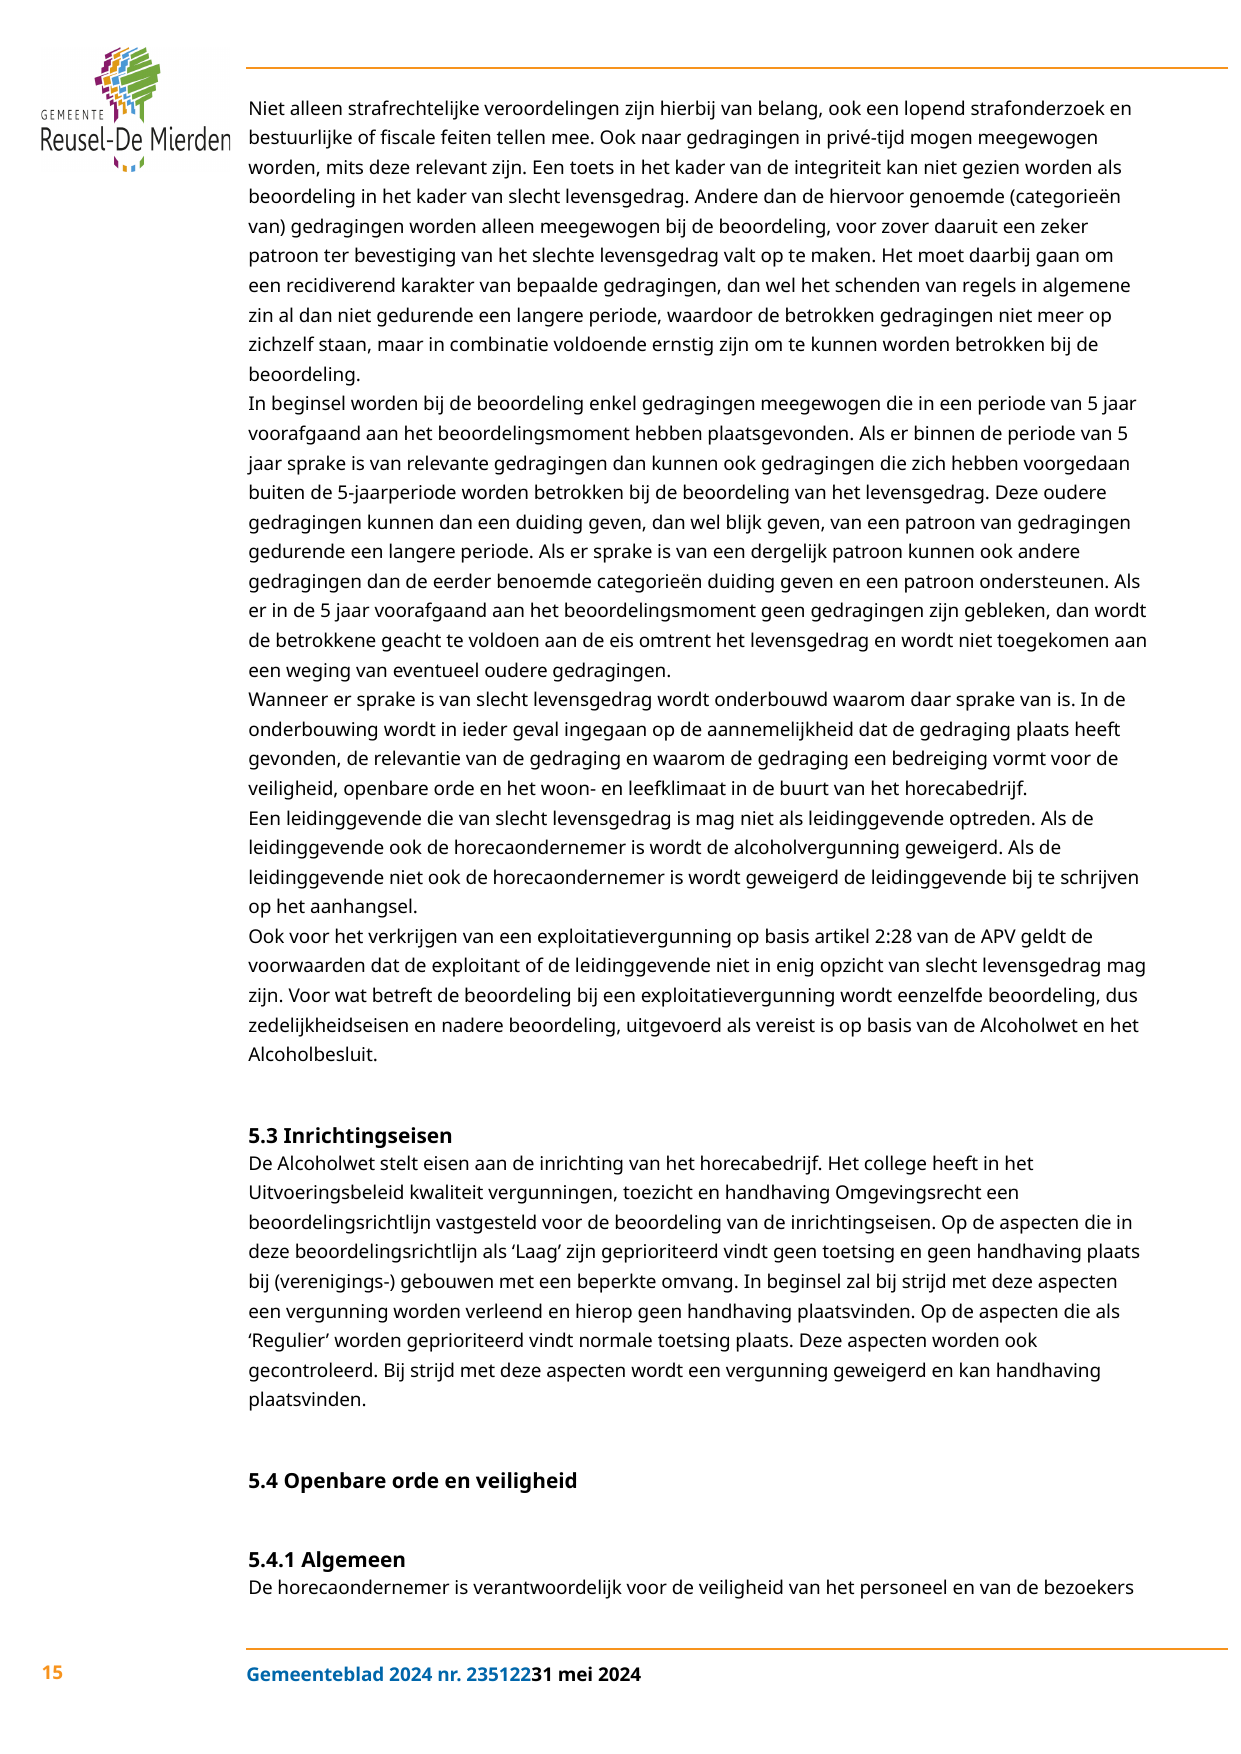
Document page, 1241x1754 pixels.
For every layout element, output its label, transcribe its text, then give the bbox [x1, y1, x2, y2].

text De horecaondernemer is verantwoordelijk voor de veiligheid van het personeel en van de bezoekers [248, 1574, 1152, 1599]
text Een leidinggevende die van slecht levensgedrag is mag niet als leidinggevende optreden. Als de leidinggevende ook de horecaondernemer is wordt de alcoholvergunning geweigerd. Als de leidinggevende niet ook de horecaondernemer is wordt geweigerd de leidinggevende bij te schrijven op het aanhangsel. [248, 805, 1152, 919]
text 5.4.1 Algemeen [248, 1545, 1152, 1574]
picture [41, 47, 231, 172]
text 5.4 Openbare orde en veiligheid [248, 1467, 1152, 1495]
text Wanneer er sprake is van slecht levensgedrag wordt onderbouwd waarom daar sprake van is. In de onderbouwing wordt in ieder geval ingegaan op de aannemelijkheid dat de gedraging plaats heeft gevonden, de relevantie van de gedraging en waarom de gedraging een bedreiging vormt voor de veiligheid, openbare orde en het woon- en leefklimaat in de buurt van het horecabedrijf. [248, 686, 1152, 801]
text Niet alleen strafrechtelijke veroordelingen zijn hierbij van belang, ook een lopend strafonderzoek en bestuurlijke of fiscale feiten tellen mee. Ook naar gedragingen in privé-tijd mogen meegewogen worden, mits deze relevant zijn. Een toets in het kader van de integriteit kan niet gezien worden als beoordeling in het kader van slecht levensgedrag. Andere dan de hiervoor genoemde (categorieën van) gedragingen worden alleen meegewogen bij de beoordeling, voor zover daaruit een zeker patroon ter bevestiging van het slechte levensgedrag valt op te maken. Het moet daarbij gaan om een recidiverend karakter van bepaalde gedragingen, dan wel het schenden van regels in algemene zin al dan niet gedurende een langere periode, waardoor de betrokken gedragingen niet meer op zichzelf staan, maar in combinatie voldoende ernstig zijn om te kunnen worden betrokken bij de beoordeling. [248, 95, 1152, 387]
text In beginsel worden bij de beoordeling enkel gedragingen meegewogen die in een periode van 5 jaar voorafgaand aan het beoordelingsmoment hebben plaatsgevonden. Als er binnen de periode van 5 jaar sprake is van relevante gedragingen dan kunnen ook gedragingen die zich hebben voorgedaan buiten de 5-jaarperiode worden betrokken bij de beoordeling van het levensgedrag. Deze oudere gedragingen kunnen dan een duiding geven, dan wel blijk geven, van een patroon van gedragingen gedurende een langere periode. Als er sprake is van een dergelijk patroon kunnen ook andere gedragingen dan de eerder benoemde categorieën duiding geven en een patroon ondersteunen. Als er in de 5 jaar voorafgaand aan het beoordelingsmoment geen gedragingen zijn gebleken, dan wordt de betrokkene geacht te voldoen aan de eis omtrent het levensgedrag en wordt niet toegekomen aan een weging van eventueel oudere gedragingen. [248, 391, 1152, 683]
text 5.3 Inrichtingseisen [248, 1121, 1152, 1150]
text De Alcoholwet stelt eisen aan de inrichting van het horecabedrijf. Het college heeft in het Uitvoeringsbeleid kwaliteit vergunningen, toezicht en handhaving Omgevingsrecht een beoordelingsrichtlijn vastgesteld voor de beoordeling van de inrichtingseisen. Op de aspecten die in deze beoordelingsrichtlijn als ‘Laag’ zijn geprioriteerd vindt geen toetsing en geen handhaving plaats bij (verenigings-) gebouwen met een beperkte omvang. In beginsel zal bij strijd met deze aspecten een vergunning worden verleend en hierop geen handhaving plaatsvinden. Op de aspecten die als ‘Regulier’ worden geprioriteerd vindt normale toetsing plaats. Deze aspecten worden ook gecontroleerd. Bij strijd met deze aspecten wordt een vergunning geweigerd en kan handhaving plaatsvinden. [248, 1150, 1152, 1412]
text Ook voor het verkrijgen van een exploitatievergunning op basis artikel 2:28 van de APV geldt de voorwaarden dat de exploitant of de leidinggevende niet in enig opzicht van slecht levensgedrag mag zijn. Voor wat betreft de beoordeling bij een exploitatievergunning wordt eenzelfde beoordeling, dus zedelijkheidseisen en nadere beoordeling, uitgevoerd als vereist is op basis van de Alcoholwet en het Alcoholbesluit. [248, 923, 1152, 1067]
